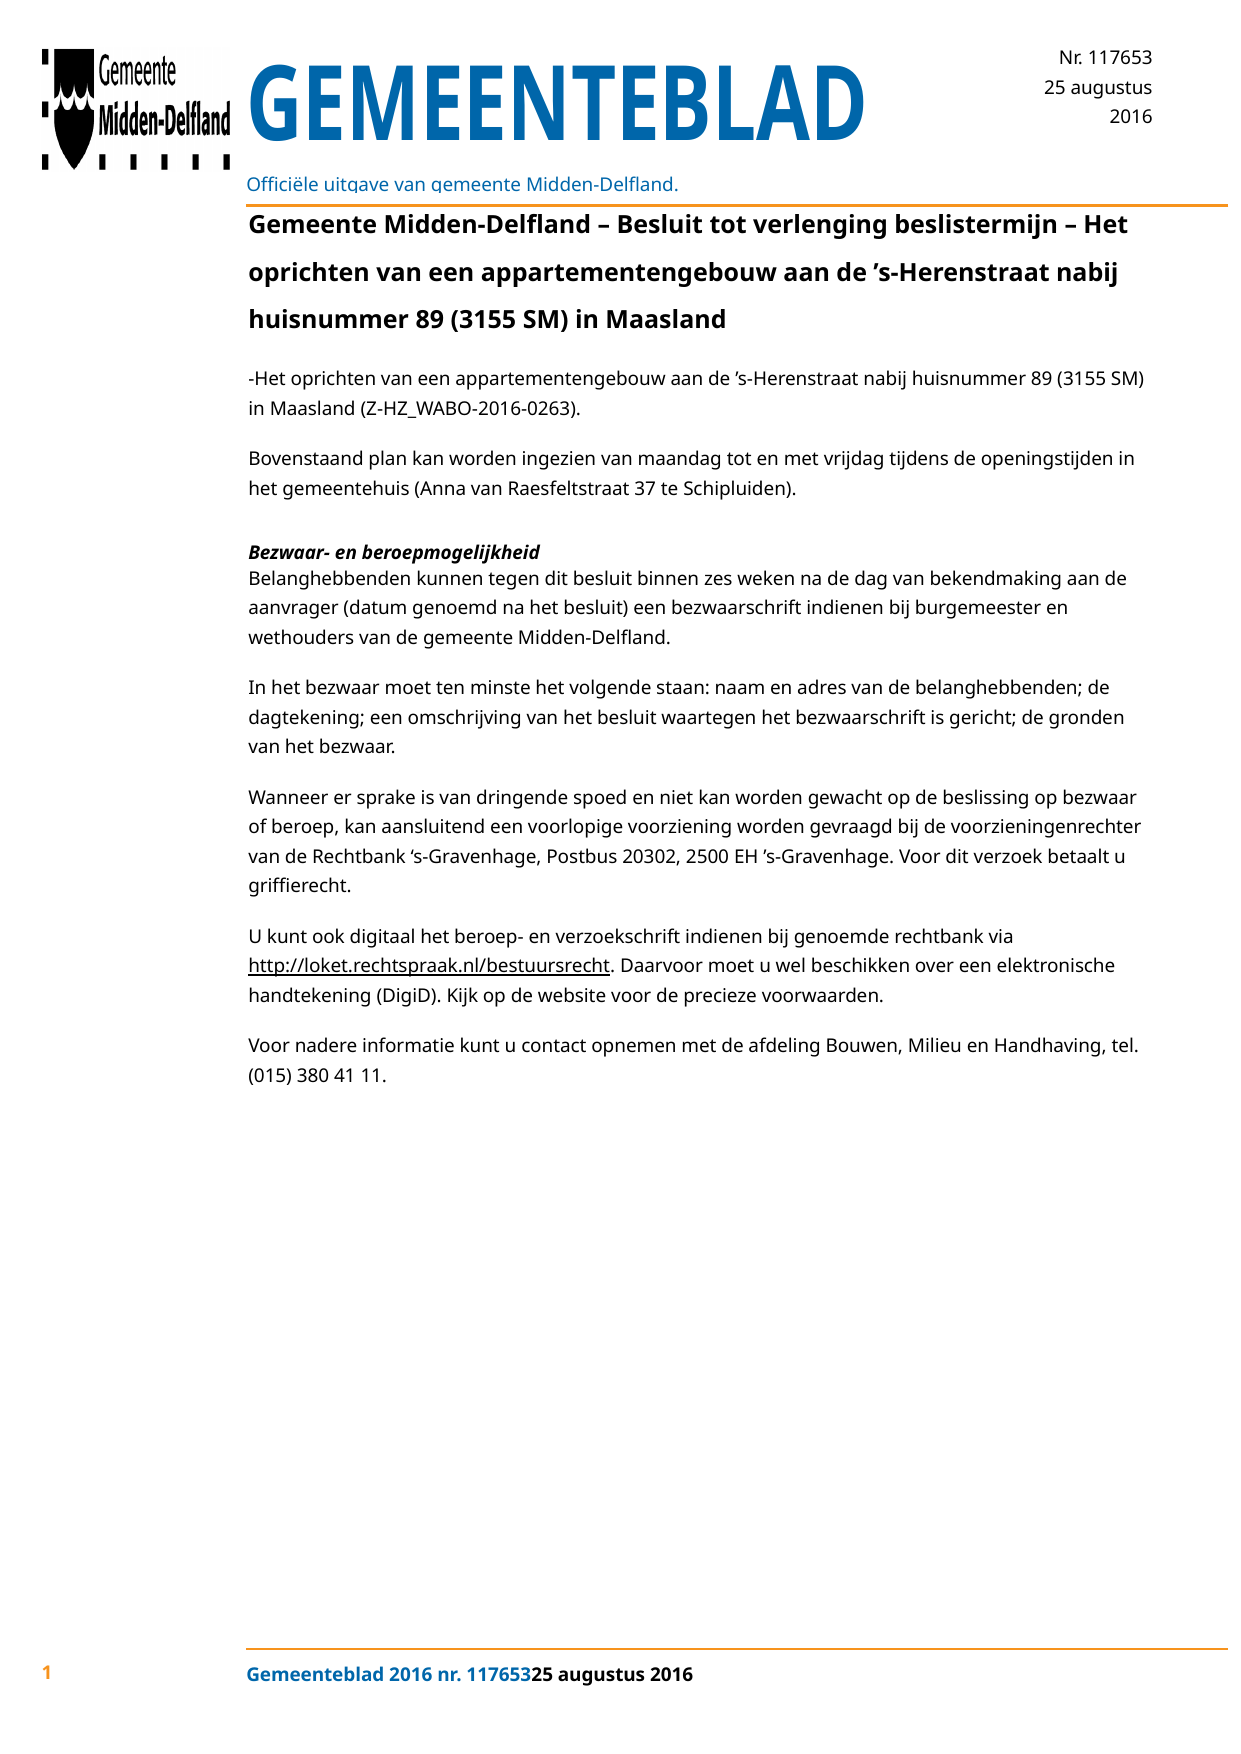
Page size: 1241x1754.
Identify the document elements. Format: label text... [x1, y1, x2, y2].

picture [41, 47, 231, 172]
text In het bezwaar moet ten minste het volgende staan: naam en adres van de belanghebbenden; de dagtekening; een omschrijving van het besluit waartegen het bezwaarschrift is gericht; de gronden van het bezwaar. [248, 674, 1152, 759]
text Gemeente Midden-Delfland – Besluit tot verlenging beslistermijn – Het oprichten van een appartementengebouw aan de ’s-Herenstraat nabij huisnummer 89 (3155 SM) in Maasland [248, 207, 1152, 336]
text Belanghebbenden kunnen tegen dit besluit binnen zes weken na de dag van bekendmaking aan de aanvrager (datum genoemd na het besluit) een bezwaarschrift indienen bij burgemeester en wethouders van de gemeente Midden-Delfland. [248, 565, 1152, 650]
text -Het oprichten van een appartementengebouw aan de ’s-Herenstraat nabij huisnummer 89 (3155 SM) in Maasland (Z-HZ_WABO-2016-0263). [248, 366, 1152, 421]
text Bovenstaand plan kan worden ingezien van maandag tot en met vrijdag tijdens de openingstijden in het gemeentehuis (Anna van Raesfeltstraat 37 te Schipluiden). [248, 446, 1152, 501]
text Voor nadere informatie kunt u contact opnemen met de afdeling Bouwen, Milieu en Handhaving, tel. (015) 380 41 11. [248, 1033, 1152, 1088]
text Wanneer er sprake is van dringende spoed en niet kan worden gewacht op de beslissing op bezwaar of beroep, kan aansluitend een voorlopige voorziening worden gevraagd bij de voorzieningenrechter van de Rechtbank ‘s-Gravenhage, Postbus 20302, 2500 EH ’s-Gravenhage. Voor dit verzoek betaalt u griffierecht. [248, 784, 1152, 898]
text Bezwaar- en beroepmogelijkheid [248, 539, 1152, 565]
text U kunt ook digitaal het beroep- en verzoekschrift indienen bij genoemde rechtbank via http://loket.rechtspraak.nl/bestuursrecht. Daarvoor moet u wel beschikken over een elektronische handtekening (DigiD). Kijk op de website voor de precieze voorwaarden. [248, 923, 1152, 1008]
